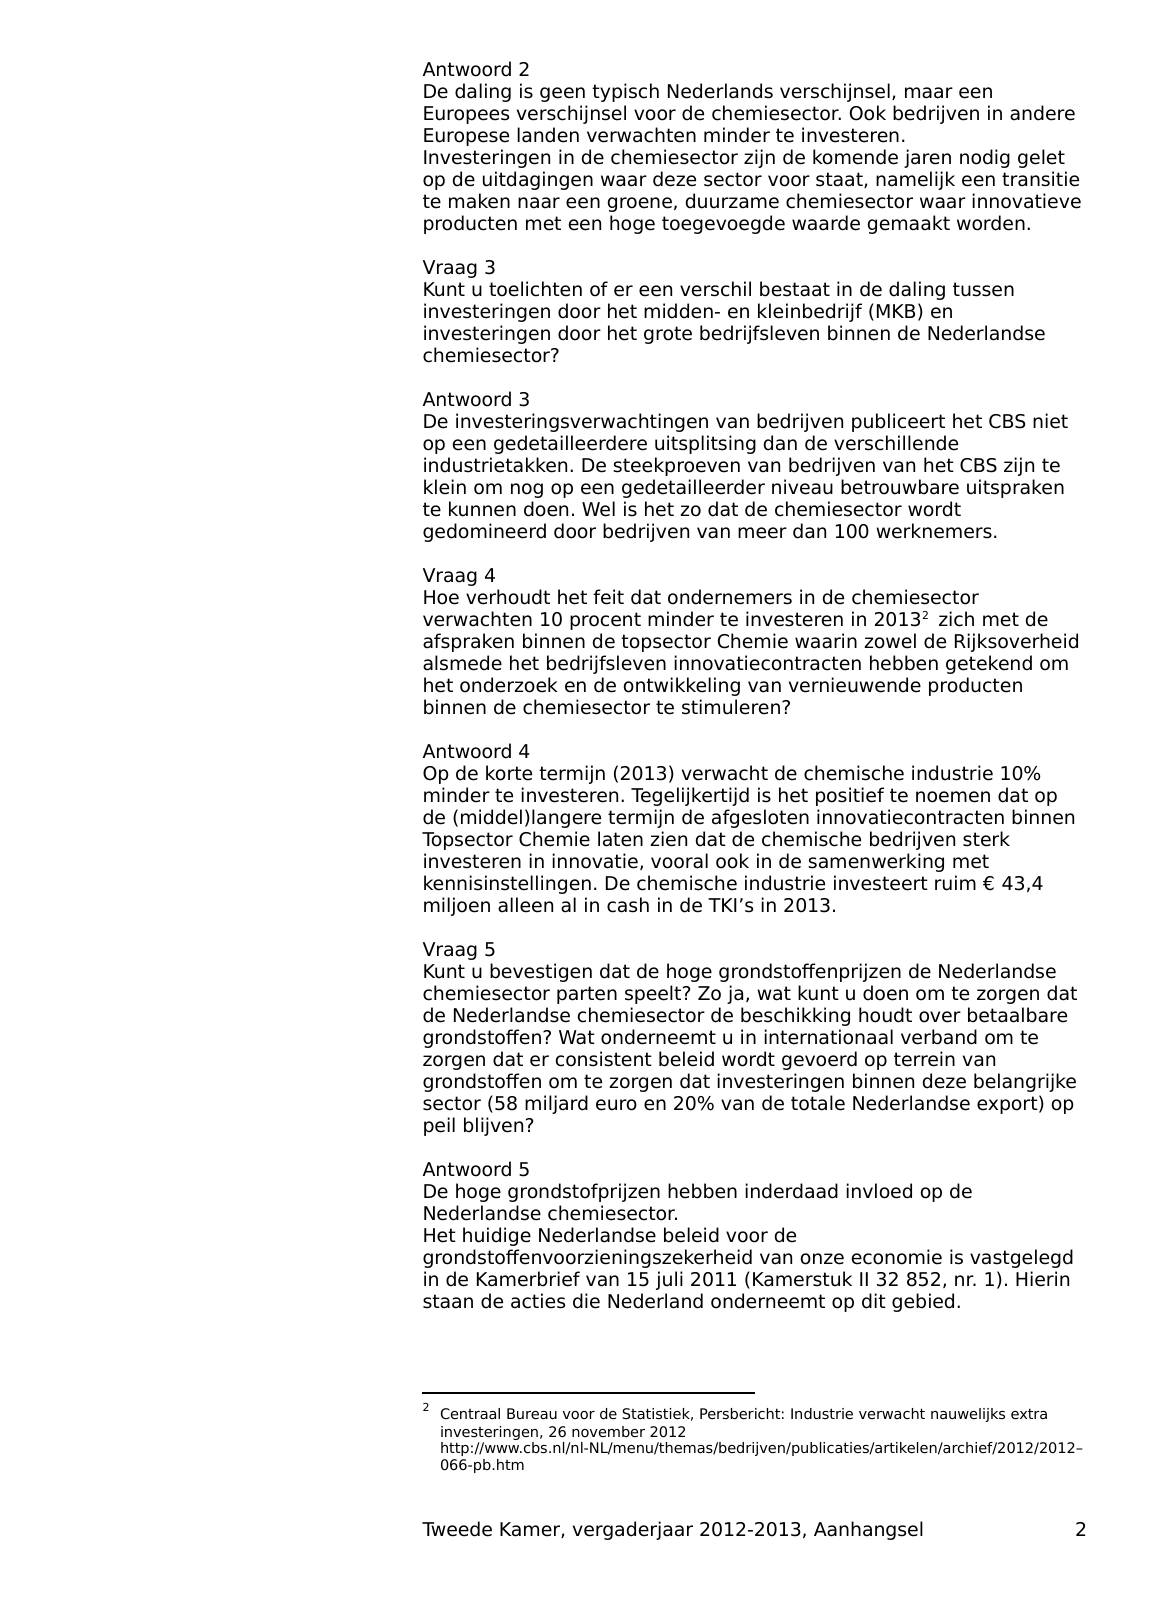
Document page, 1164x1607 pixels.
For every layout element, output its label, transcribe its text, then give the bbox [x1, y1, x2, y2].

text Kunt u bevestigen dat de hoge grondstoffenprijzen de Nederlandse chemiesector parten speelt? Zo ja, wat kunt u doen om te zorgen dat de Nederlandse chemiesector de beschikking houdt over betaalbare grondstoffen? Wat onderneemt u in internationaal verband om te zorgen dat er consistent beleid wordt gevoerd op terrein van grondstoffen om te zorgen dat investeringen binnen deze belangrijke sector (58 miljard euro en 20% van de totale Nederlandse export) op peil blijven? [422, 961, 1087, 1137]
text Vraag 4 [422, 565, 1087, 587]
text Centraal Bureau voor de Statistiek, Persbericht: Industrie verwacht nauwelijks extra investeringen, 26 november 2012 http://www.cbs.nl/nl-NL/menu/themas/bedrijven/publicaties/artikelen/archief/2012/2012–066-pb.htm [422, 1402, 1087, 1474]
text Het huidige Nederlandse beleid voor de grondstoffenvoorzieningszekerheid van onze economie is vastgelegd in de Kamerbrief van 15 juli 2011 (Kamerstuk II 32 852, nr. 1). Hierin staan de acties die Nederland onderneemt op dit gebied. [422, 1225, 1087, 1313]
text Investeringen in de chemiesector zijn de komende jaren nodig gelet op de uitdagingen waar deze sector voor staat, namelijk een transitie te maken naar een groene, duurzame chemiesector waar innovatieve producten met een hoge toegevoegde waarde gemaakt worden. [422, 147, 1087, 235]
text Antwoord 4 [422, 741, 1087, 763]
text Hoe verhoudt het feit dat ondernemers in de chemiesector verwachten 10 procent minder te investeren in 2013 zich met de afspraken binnen de topsector Chemie waarin zowel de Rijksoverheid alsmede het bedrijfsleven innovatiecontracten hebben getekend om het onderzoek en de ontwikkeling van vernieuwende producten binnen de chemiesector te stimuleren? [422, 587, 1087, 719]
text Antwoord 5 [422, 1159, 1087, 1181]
text Op de korte termijn (2013) verwacht de chemische industrie 10% minder te investeren. Tegelijkertijd is het positief te noemen dat op de (middel)langere termijn de afgesloten innovatiecontracten binnen Topsector Chemie laten zien dat de chemische bedrijven sterk investeren in innovatie, vooral ook in de samenwerking met kennisinstellingen. De chemische industrie investeert ruim € 43,4 miljoen alleen al in cash in de TKI’s in 2013. [422, 763, 1087, 917]
text De investeringsverwachtingen van bedrijven publiceert het CBS niet op een gedetailleerdere uitsplitsing dan de verschillende industrietakken. De steekproeven van bedrijven van het CBS zijn te klein om nog op een gedetailleerder niveau betrouwbare uitspraken te kunnen doen. Wel is het zo dat de chemiesector wordt gedomineerd door bedrijven van meer dan 100 werknemers. [422, 411, 1087, 543]
text Vraag 3 [422, 257, 1087, 279]
text Antwoord 3 [422, 389, 1087, 411]
text Antwoord 2 [422, 59, 1087, 81]
text De daling is geen typisch Nederlands verschijnsel, maar een Europees verschijnsel voor de chemiesector. Ook bedrijven in andere Europese landen verwachten minder te investeren. [422, 81, 1087, 147]
text Kunt u toelichten of er een verschil bestaat in de daling tussen investeringen door het midden- en kleinbedrijf (MKB) en investeringen door het grote bedrijfsleven binnen de Nederlandse chemiesector? [422, 279, 1087, 367]
text De hoge grondstofprijzen hebben inderdaad invloed op de Nederlandse chemiesector. [422, 1181, 1087, 1225]
text Vraag 5 [422, 939, 1087, 961]
